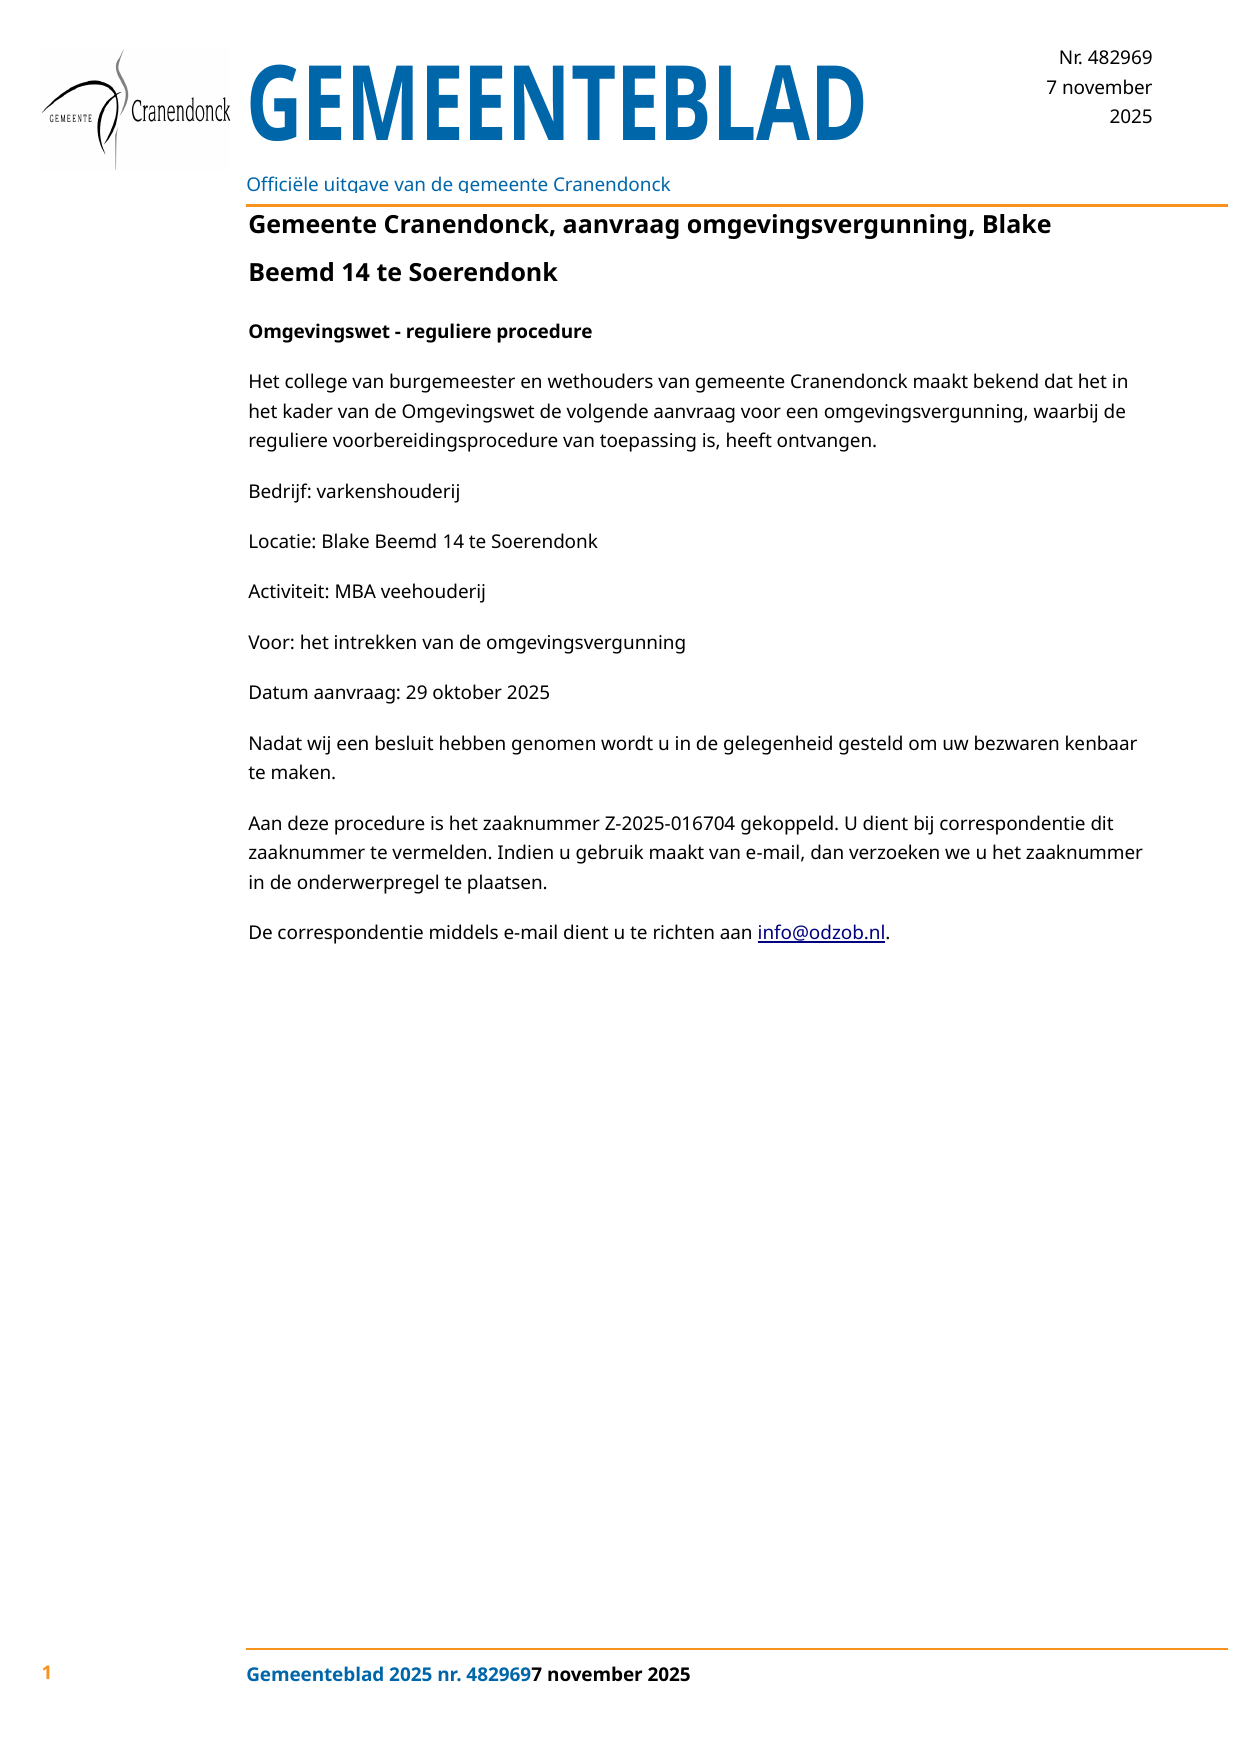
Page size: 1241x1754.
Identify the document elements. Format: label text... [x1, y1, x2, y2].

text Aan deze procedure is het zaaknummer Z-2025-016704 gekoppeld. U dient bij correspondentie dit zaaknummer te vermelden. Indien u gebruik maakt van e-mail, dan verzoeken we u het zaaknummer in de onderwerpregel te plaatsen. [248, 810, 1152, 895]
text Het college van burgemeester en wethouders van gemeente Cranendonck maakt bekend dat het in het kader van de Omgevingswet de volgende aanvraag voor een omgevingsvergunning, waarbij de reguliere voorbereidingsprocedure van toepassing is, heeft ontvangen. [248, 368, 1152, 453]
text Datum aanvraag: 29 oktober 2025 [248, 679, 1152, 705]
text Omgevingswet - reguliere procedure [248, 318, 1152, 344]
text Activiteit: MBA veehouderij [248, 579, 1152, 604]
text Voor: het intrekken van de omgevingsvergunning [248, 629, 1152, 655]
text Gemeente Cranendonck, aanvraag omgevingsvergunning, Blake Beemd 14​ te Soerendonk [248, 207, 1152, 288]
text Bedrijf: varkenshouderij [248, 478, 1152, 504]
picture [41, 47, 231, 172]
text Nadat wij een besluit hebben genomen wordt u in de gelegenheid gesteld om uw bezwaren kenbaar te maken. [248, 730, 1152, 785]
text Locatie: Blake Beemd 14​ te Soerendonk [248, 528, 1152, 554]
text De correspondentie middels e-mail dient u te richten aan info@odzob.nl. [248, 919, 1152, 945]
